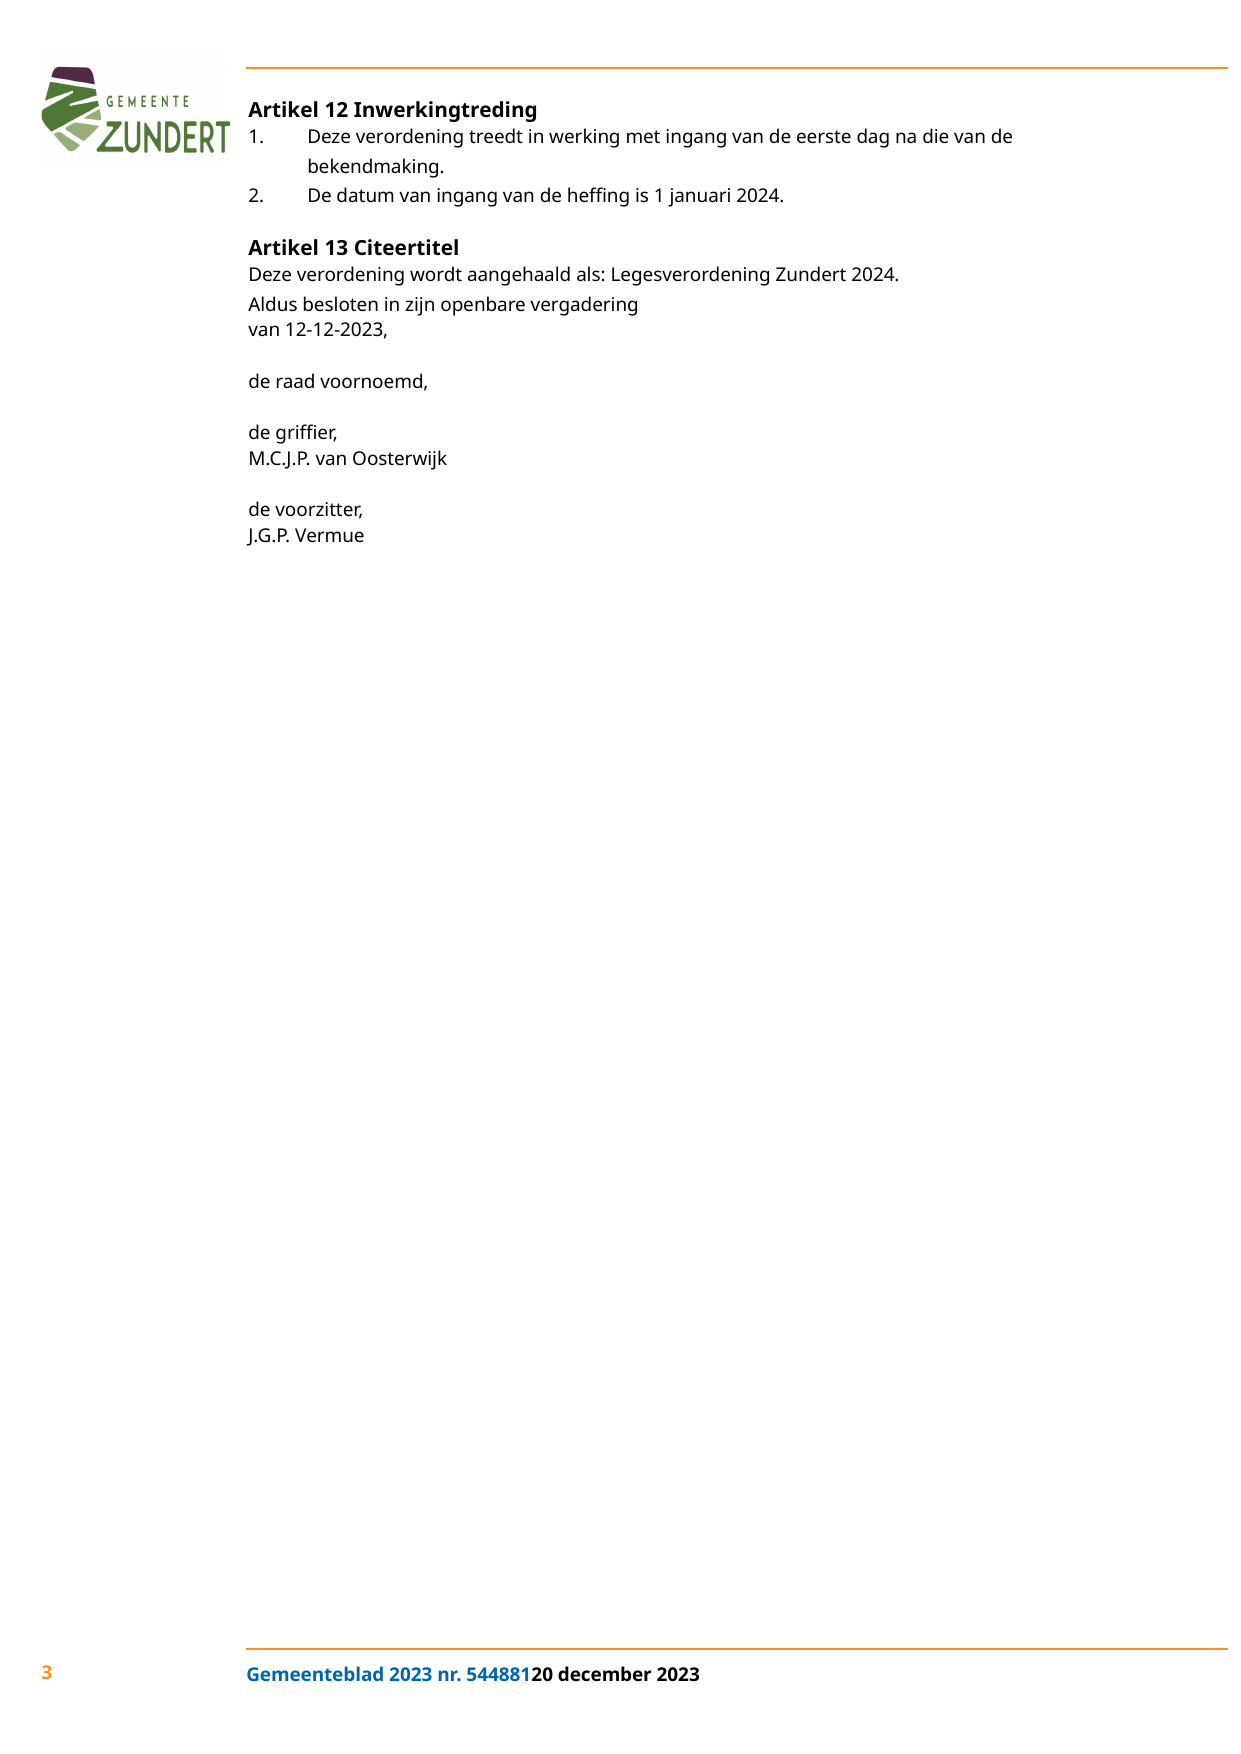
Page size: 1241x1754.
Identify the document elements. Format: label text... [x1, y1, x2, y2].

text van 12-12-2023, [248, 317, 1152, 342]
text M.C.J.P. van Oosterwijk [248, 445, 1152, 471]
text de griffier, [248, 419, 1152, 445]
text J.G.P. Vermue [248, 522, 1152, 548]
list Deze verordening treedt in werking met ingang van de eerste dag na die van de bekendmaking. [248, 123, 1152, 178]
list De datum van ingang van de heffing is 1 januari 2024. [248, 182, 1152, 208]
picture [41, 47, 231, 172]
text Aldus besloten in zijn openbare vergadering [248, 291, 1152, 317]
text de voorzitter, [248, 497, 1152, 522]
text Deze verordening wordt aangehaald als: Legesverordening Zundert 2024. [248, 261, 1152, 287]
text de raad voornoemd, [248, 368, 1152, 394]
text Artikel 13 Citeertitel [248, 233, 1152, 261]
text Artikel 12 Inwerkingtreding [248, 95, 1152, 123]
